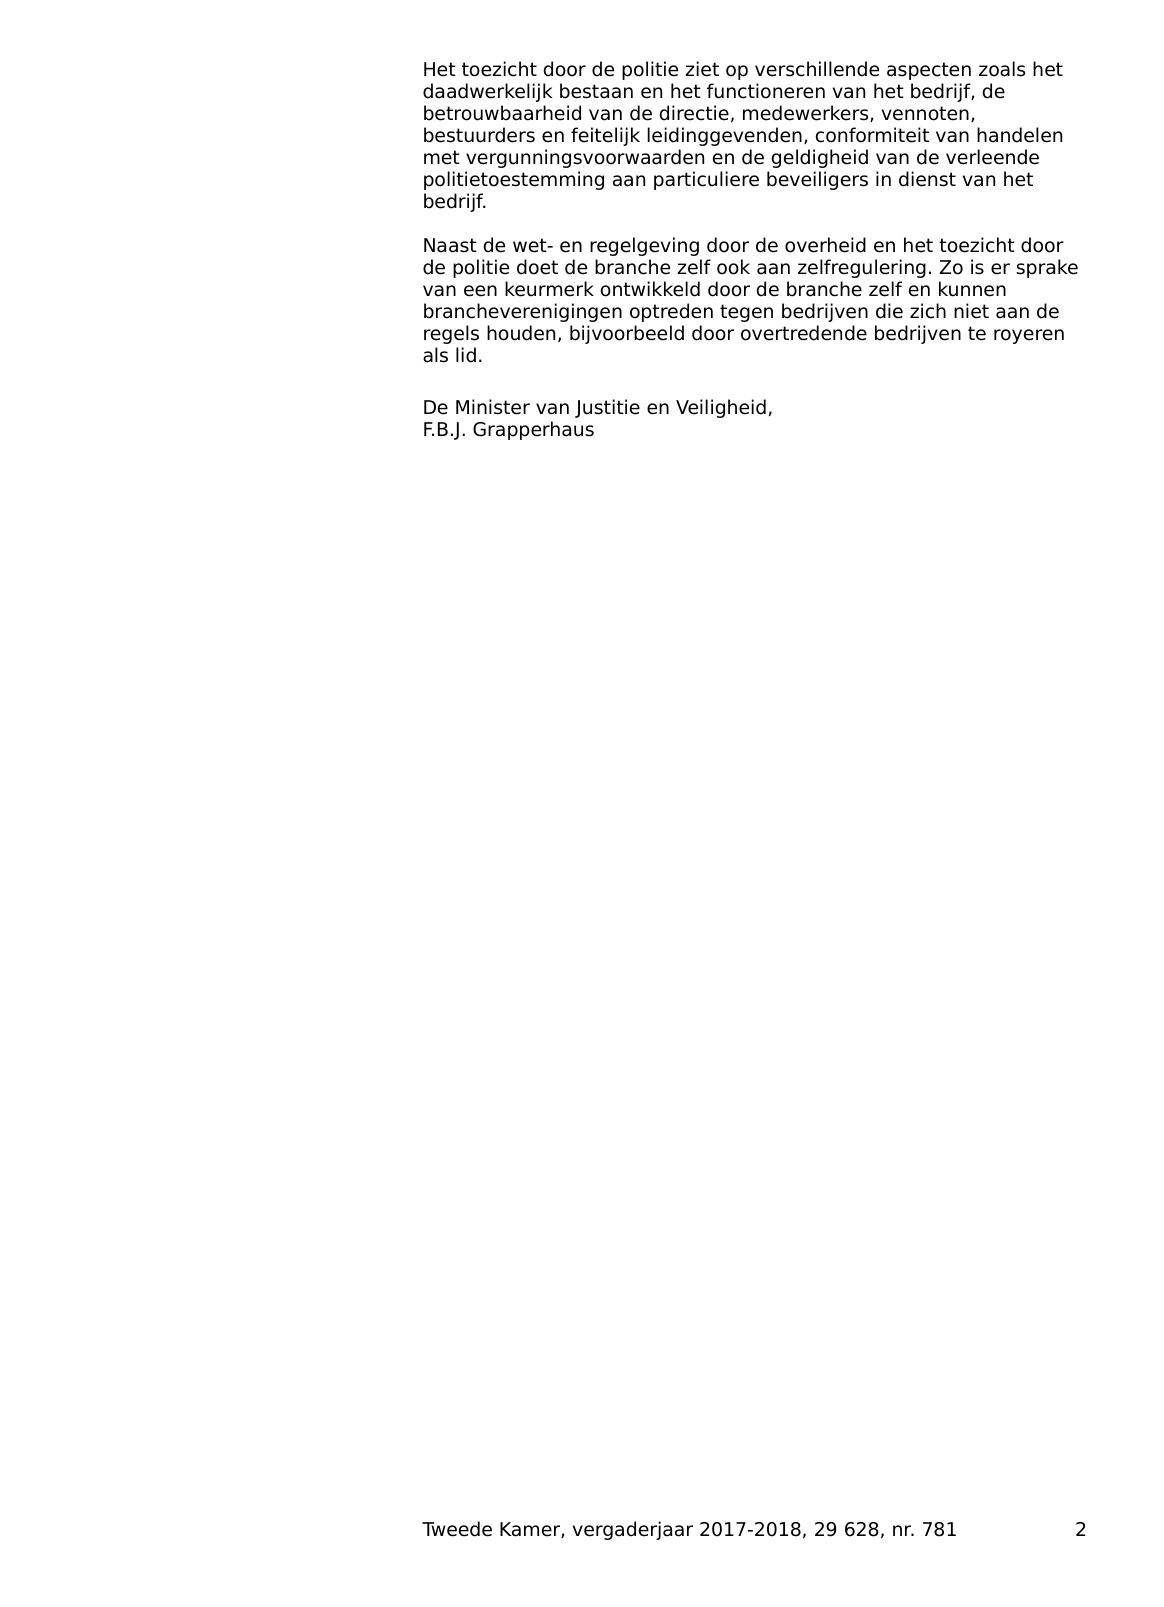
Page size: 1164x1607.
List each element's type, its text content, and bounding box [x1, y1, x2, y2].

text Naast de wet- en regelgeving door de overheid en het toezicht door de politie doet de branche zelf ook aan zelfregulering. Zo is er sprake van een keurmerk ontwikkeld door de branche zelf en kunnen brancheverenigingen optreden tegen bedrijven die zich niet aan de regels houden, bijvoorbeeld door overtredende bedrijven te royeren als lid. [422, 235, 1087, 367]
text De Minister van Justitie en Veiligheid, F.B.J. Grapperhaus [422, 397, 1087, 441]
text Het toezicht door de politie ziet op verschillende aspecten zoals het daadwerkelijk bestaan en het functioneren van het bedrijf, de betrouwbaarheid van de directie, medewerkers, vennoten, bestuurders en feitelijk leidinggevenden, conformiteit van handelen met vergunningsvoorwaarden en de geldigheid van de verleende politietoestemming aan particuliere beveiligers in dienst van het bedrijf. [422, 59, 1087, 213]
